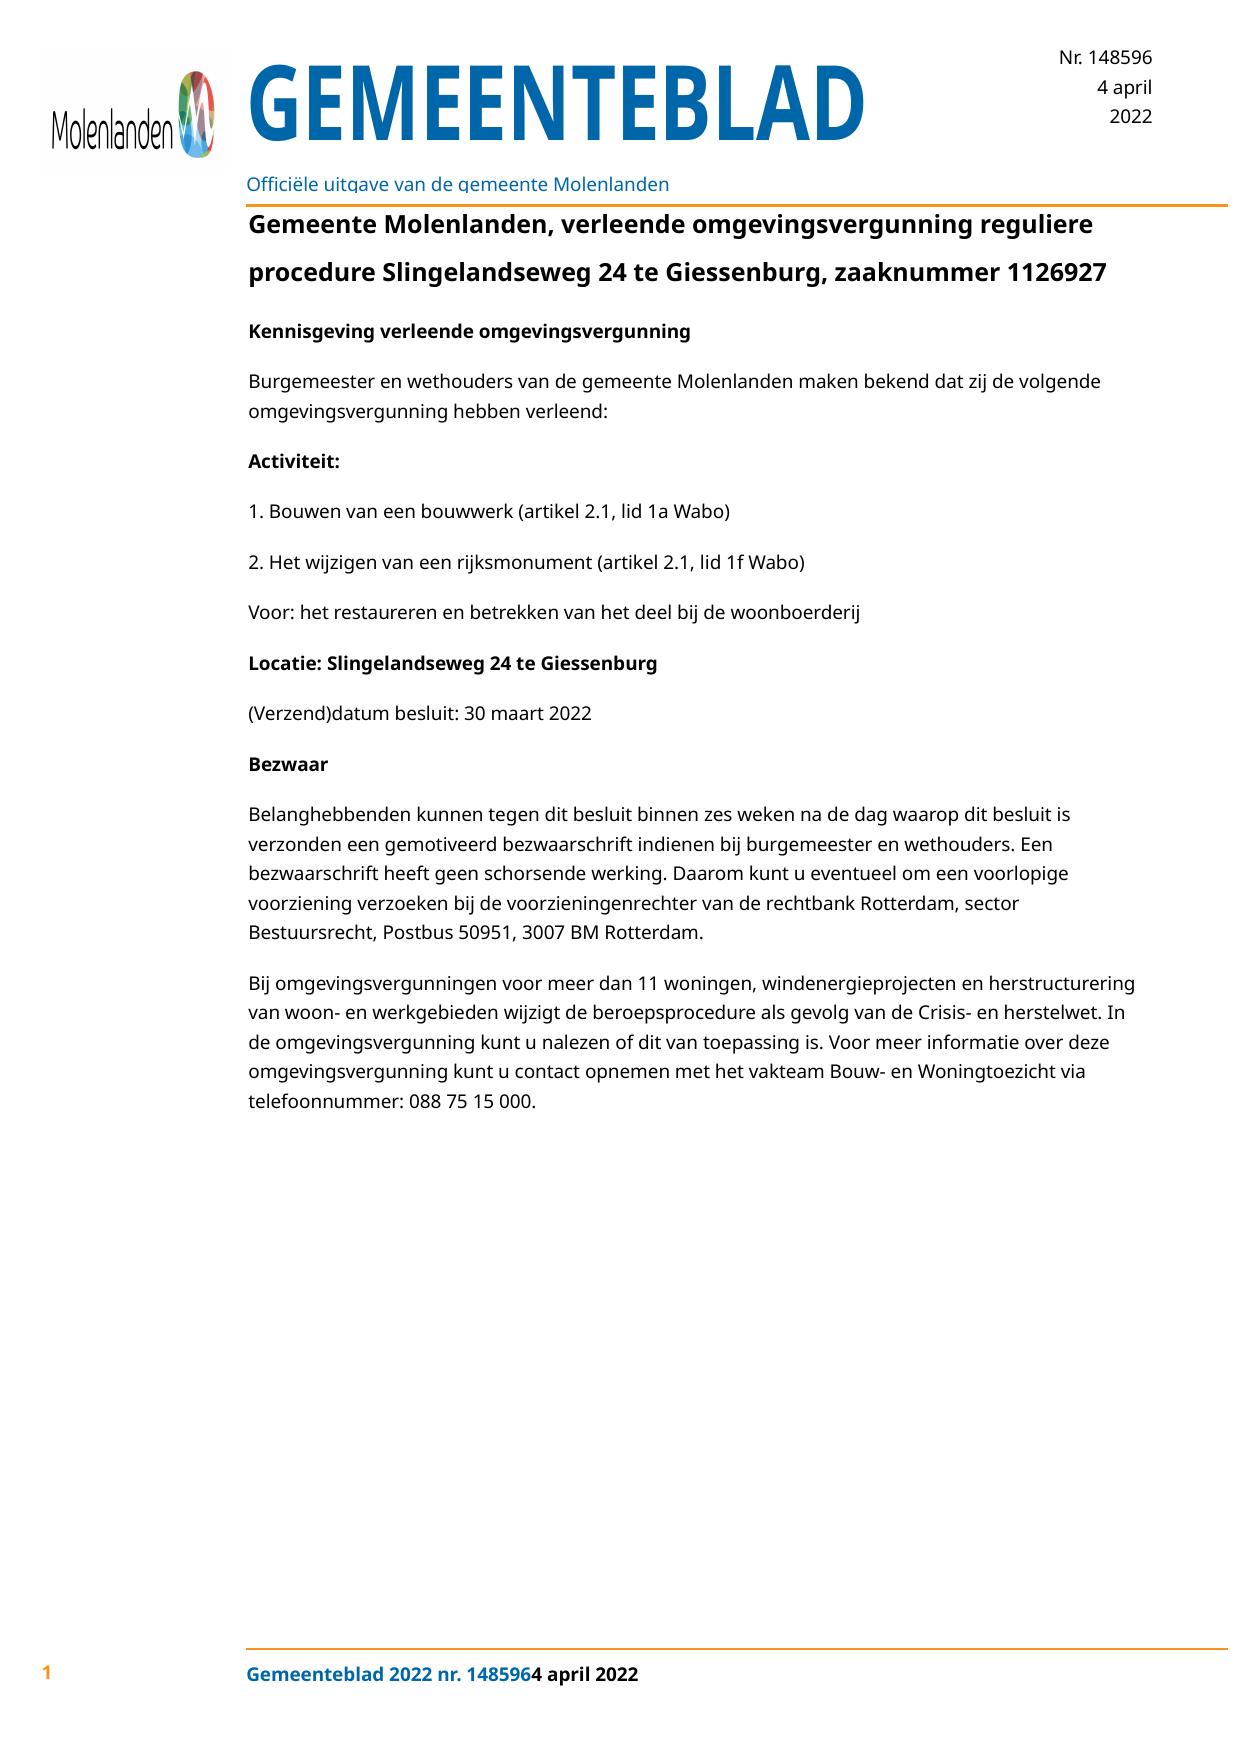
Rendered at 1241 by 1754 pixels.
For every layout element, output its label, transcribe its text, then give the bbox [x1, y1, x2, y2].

text Burgemeester en wethouders van de gemeente Molenlanden maken bekend dat zij de volgende omgevingsvergunning hebben verleend: [248, 368, 1152, 424]
text Belanghebbenden kunnen tegen dit besluit binnen zes weken na de dag waarop dit besluit is verzonden een gemotiveerd bezwaarschrift indienen bij burgemeester en wethouders. Een bezwaarschrift heeft geen schorsende werking. Daarom kunt u eventueel om een voorlopige voorziening verzoeken bij de voorzieningenrechter van de rechtbank Rotterdam, sector Bestuursrecht, Postbus 50951, 3007 BM Rotterdam. [248, 801, 1152, 945]
text 2. Het wijzigen van een rijksmonument (artikel 2.1, lid 1f Wabo) [248, 549, 1152, 575]
text Gemeente Molenlanden, verleende omgevingsvergunning reguliere procedure Slingelandseweg 24 te Giessenburg, zaaknummer 1126927 [248, 207, 1152, 288]
text Locatie: Slingelandseweg 24 te Giessenburg [248, 650, 1152, 676]
picture [41, 47, 231, 172]
text (Verzend)datum besluit: 30 maart 2022 [248, 700, 1152, 726]
text 1. Bouwen van een bouwwerk (artikel 2.1, lid 1a Wabo) [248, 499, 1152, 524]
text Kennisgeving verleende omgevingsvergunning [248, 318, 1152, 344]
text Activiteit: [248, 448, 1152, 474]
text Voor: het restaureren en betrekken van het deel bij de woonboerderij [248, 599, 1152, 625]
text Bezwaar [248, 751, 1152, 777]
text Bij omgevingsvergunningen voor meer dan 11 woningen, windenergieprojecten en herstructurering van woon- en werkgebieden wijzigt de beroepsprocedure als gevolg van de Crisis- en herstelwet. In de omgevingsvergunning kunt u nalezen of dit van toepassing is. Voor meer informatie over deze omgevingsvergunning kunt u contact opnemen met het vakteam Bouw- en Woningtoezicht via telefoonnummer: 088 75 15 000. [248, 970, 1152, 1114]
